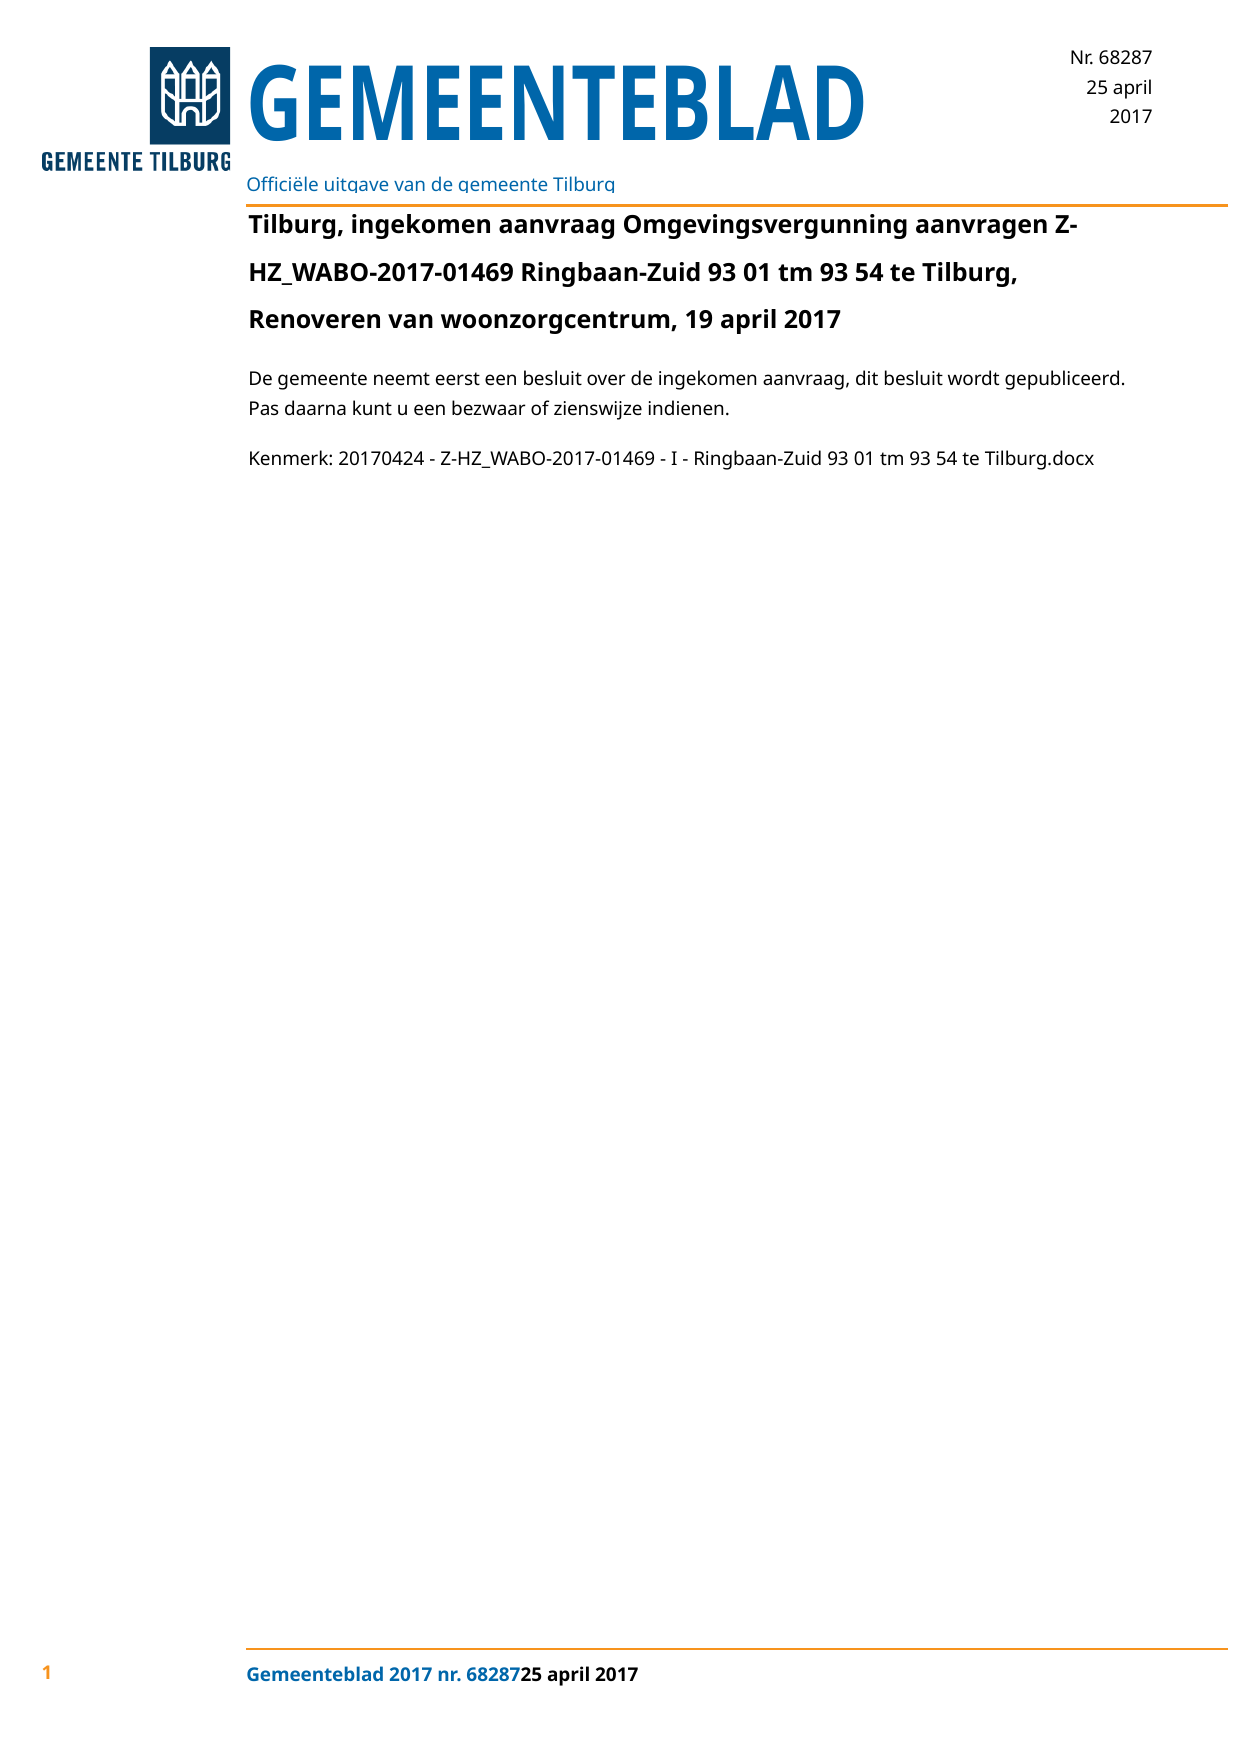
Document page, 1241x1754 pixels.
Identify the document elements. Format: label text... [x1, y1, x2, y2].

text De gemeente neemt eerst een besluit over de ingekomen aanvraag, dit besluit wordt gepubliceerd. Pas daarna kunt u een bezwaar of zienswijze indienen. [248, 366, 1152, 421]
text Tilburg, ingekomen aanvraag Omgevingsvergunning aanvragen Z-HZ_WABO-2017-01469 Ringbaan-Zuid 93 01 tm 93 54 te Tilburg, Renoveren van woonzorgcentrum, 19 april 2017 [248, 207, 1152, 336]
picture [41, 47, 231, 172]
text Kenmerk: 20170424 - Z-HZ_WABO-2017-01469 - I - Ringbaan-Zuid 93 01 tm 93 54 te Tilburg.docx [248, 446, 1152, 471]
